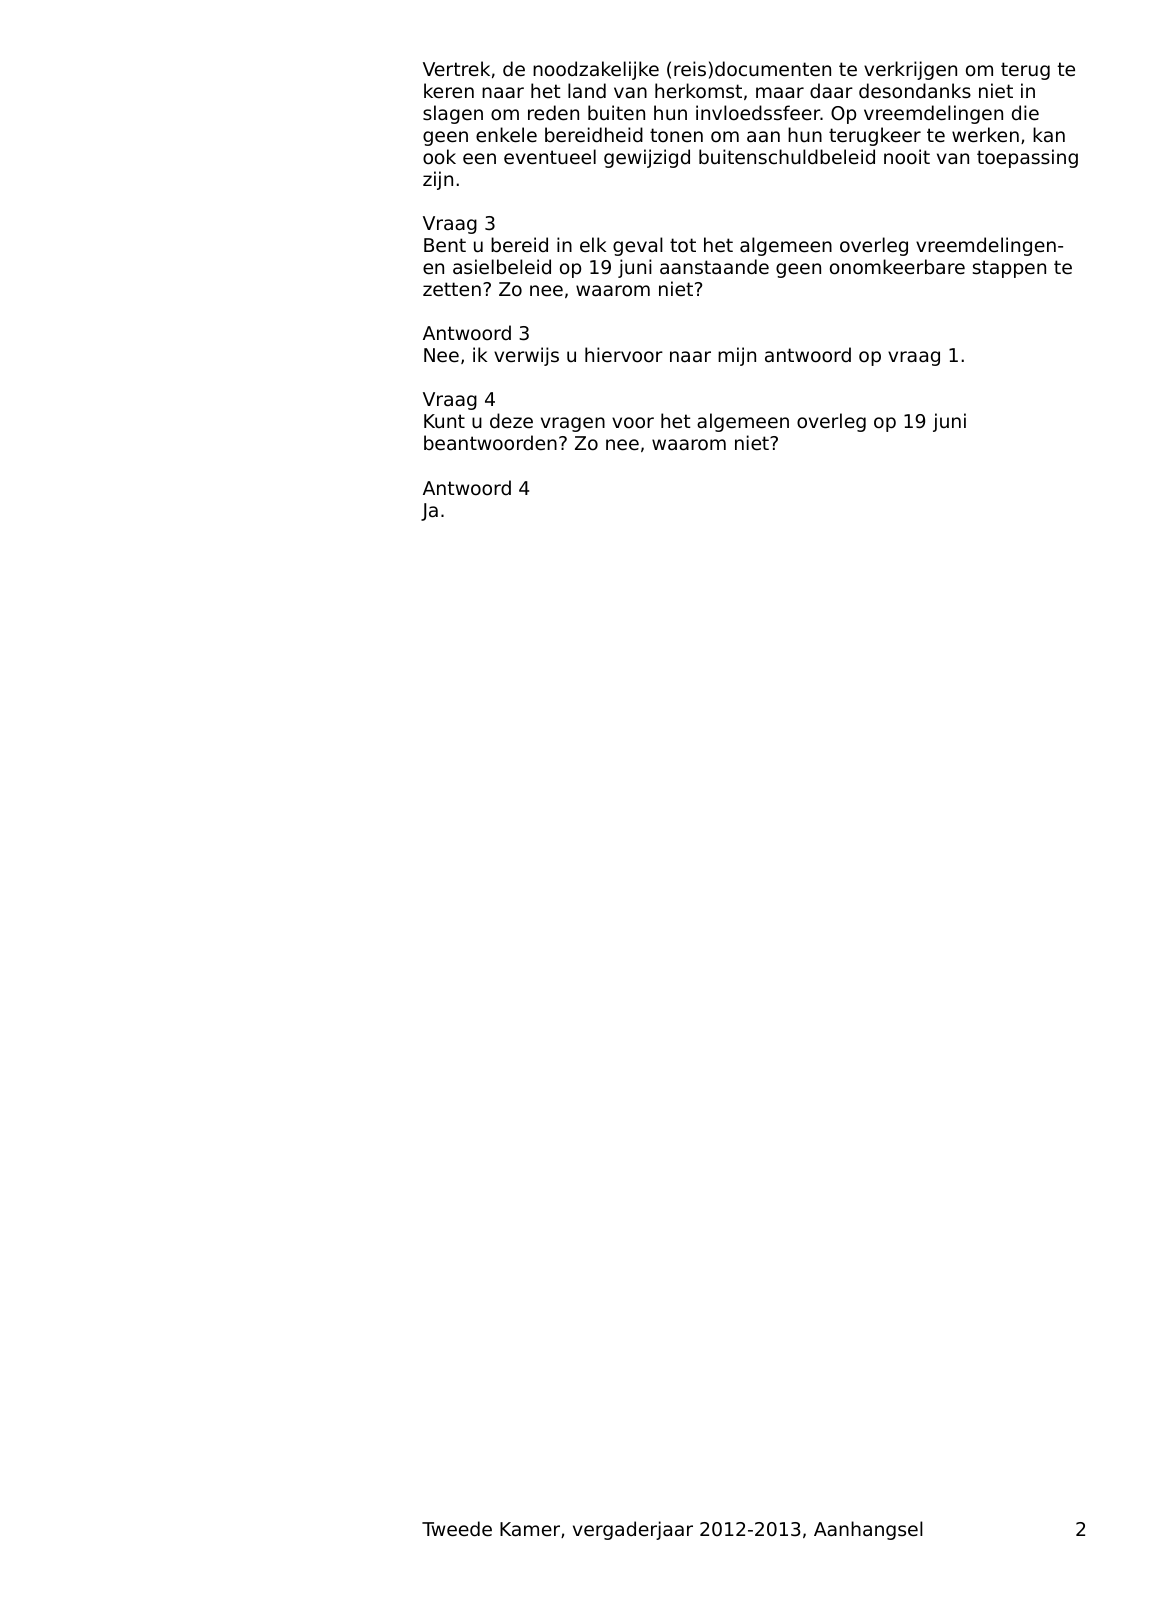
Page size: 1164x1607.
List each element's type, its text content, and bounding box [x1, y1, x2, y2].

text Kunt u deze vragen voor het algemeen overleg op 19 juni beantwoorden? Zo nee, waarom niet? [422, 411, 1087, 455]
text Antwoord 4 [422, 477, 1087, 499]
text Vraag 3 [422, 213, 1087, 235]
text Ja. [422, 499, 1087, 521]
text Vertrek, de noodzakelijke (reis)documenten te verkrijgen om terug te keren naar het land van herkomst, maar daar desondanks niet in slagen om reden buiten hun invloedssfeer. Op vreemdelingen die geen enkele bereidheid tonen om aan hun terugkeer te werken, kan ook een eventueel gewijzigd buitenschuldbeleid nooit van toepassing zijn. [422, 59, 1087, 191]
text Nee, ik verwijs u hiervoor naar mijn antwoord op vraag 1. [422, 345, 1087, 367]
text Vraag 4 [422, 389, 1087, 411]
text Antwoord 3 [422, 323, 1087, 345]
text Bent u bereid in elk geval tot het algemeen overleg vreemdelingen- en asielbeleid op 19 juni aanstaande geen onomkeerbare stappen te zetten? Zo nee, waarom niet? [422, 235, 1087, 301]
